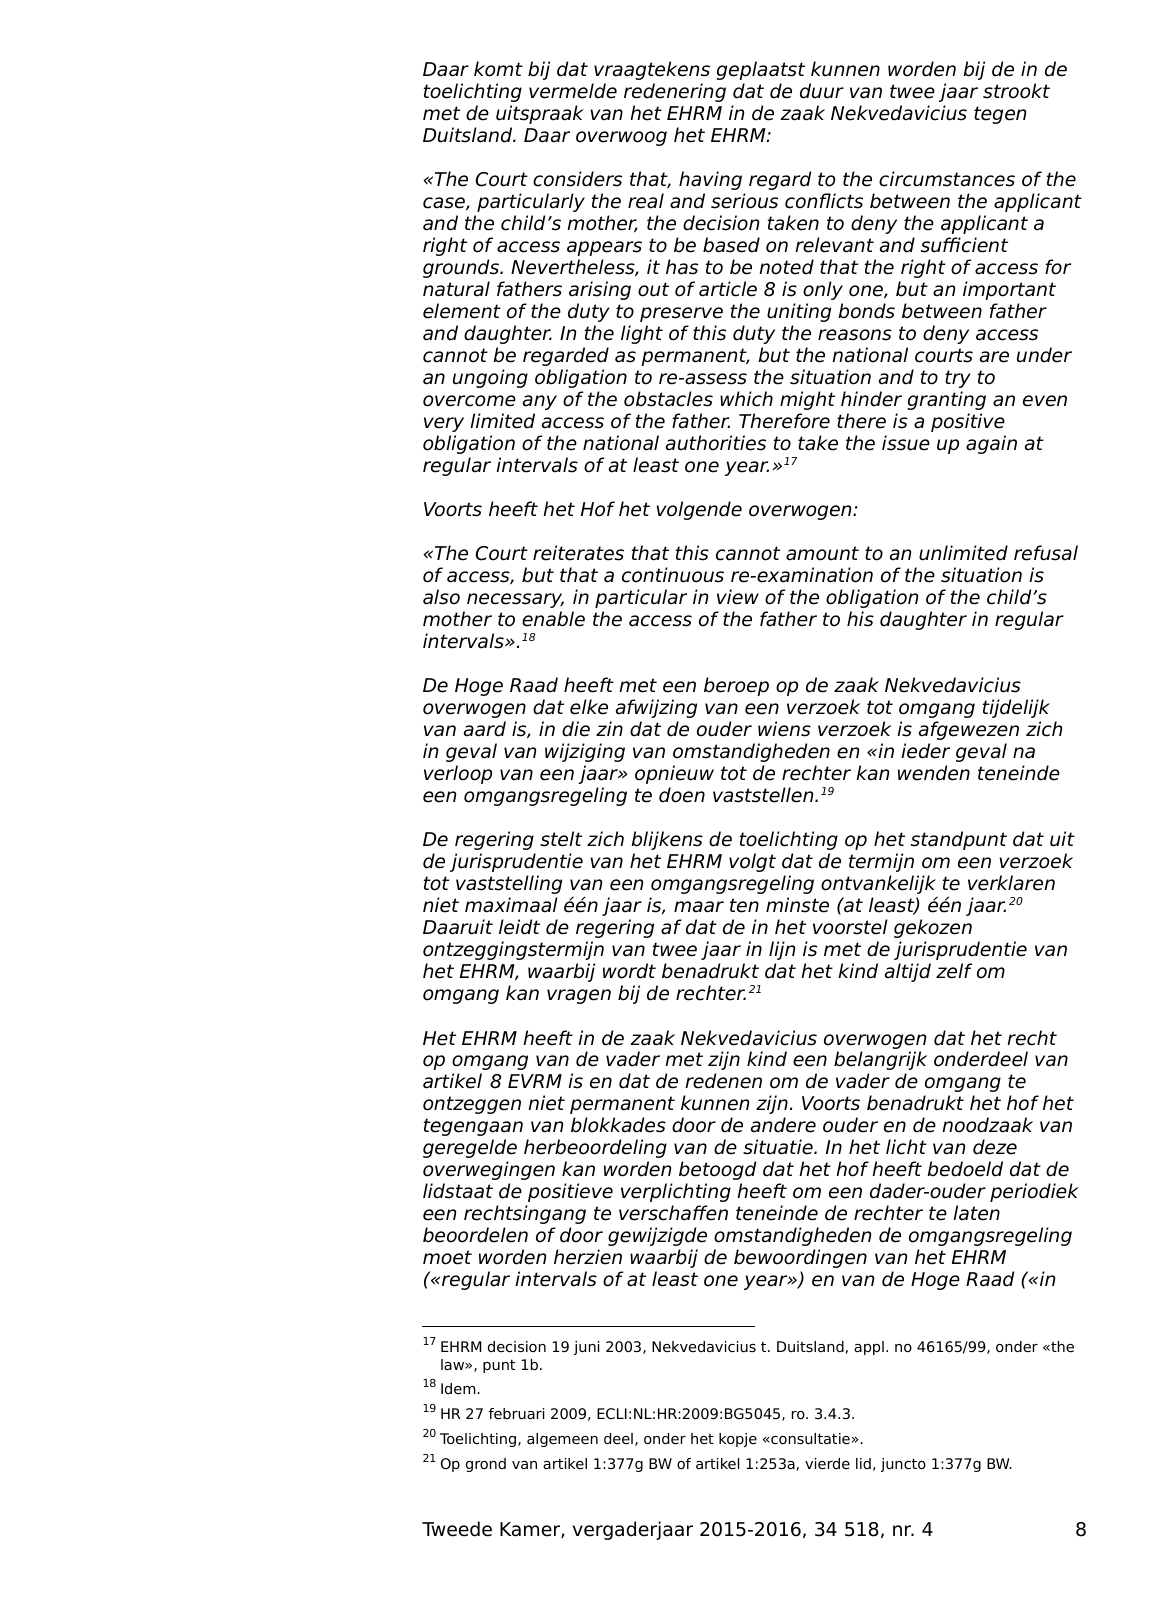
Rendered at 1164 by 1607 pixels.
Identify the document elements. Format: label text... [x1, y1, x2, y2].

text HR 27 februari 2009, ECLI:NL:HR:2009:BG5045, ro. 3.4.3. [422, 1402, 1087, 1424]
text Idem. [422, 1377, 1087, 1399]
text «The Court considers that, having regard to the circumstances of the case, particularly the real and serious conflicts between the applicant and the child’s mother, the decision taken to deny the applicant a right of access appears to be based on relevant and sufficient grounds. Nevertheless, it has to be noted that the right of access for natural fathers arising out of article 8 is only one, but an important element of the duty to preserve the uniting bonds between father and daughter. In the light of this duty the reasons to deny access cannot be regarded as permanent, but the national courts are under an ungoing obligation to re-assess the situation and to try to overcome any of the obstacles which might hinder granting an even very limited access of the father. Therefore there is a positive obligation of the national authorities to take the issue up again at regular intervals of at least one year.» [422, 169, 1087, 477]
text Het EHRM heeft in de zaak Nekvedavicius overwogen dat het recht op omgang van de vader met zijn kind een belangrijk onderdeel van artikel 8 EVRM is en dat de redenen om de vader de omgang te ontzeggen niet permanent kunnen zijn. Voorts benadrukt het hof het tegengaan van blokkades door de andere ouder en de noodzaak van geregelde herbeoordeling van de situatie. In het licht van deze overwegingen kan worden betoogd dat het hof heeft bedoeld dat de lidstaat de positieve verplichting heeft om een dader-ouder periodiek een rechtsingang te verschaffen teneinde de rechter te laten beoordelen of door gewijzigde omstandigheden de omgangsregeling moet worden herzien waarbij de bewoordingen van het EHRM («regular intervals of at least one year») en van de Hoge Raad («in [422, 1027, 1087, 1291]
text Voorts heeft het Hof het volgende overwogen: [422, 499, 1087, 521]
text Op grond van artikel 1:377g BW of artikel 1:253a, vierde lid, juncto 1:377g BW. [422, 1452, 1087, 1474]
text Toelichting, algemeen deel, onder het kopje «consultatie». [422, 1427, 1087, 1449]
text EHRM decision 19 juni 2003, Nekvedavicius t. Duitsland, appl. no 46165/99, onder «the law», punt 1b. [422, 1335, 1087, 1374]
text De Hoge Raad heeft met een beroep op de zaak Nekvedavicius overwogen dat elke afwijzing van een verzoek tot omgang tijdelijk van aard is, in die zin dat de ouder wiens verzoek is afgewezen zich in geval van wijziging van omstandigheden en «in ieder geval na verloop van een jaar» opnieuw tot de rechter kan wenden teneinde een omgangsregeling te doen vaststellen. [422, 675, 1087, 807]
text De regering stelt zich blijkens de toelichting op het standpunt dat uit de jurisprudentie van het EHRM volgt dat de termijn om een verzoek tot vaststelling van een omgangsregeling ontvankelijk te verklaren niet maximaal één jaar is, maar ten minste (at least) één jaar. Daaruit leidt de regering af dat de in het voorstel gekozen ontzeggingstermijn van twee jaar in lijn is met de jurisprudentie van het EHRM, waarbij wordt benadrukt dat het kind altijd zelf om omgang kan vragen bij de rechter. [422, 829, 1087, 1005]
text «The Court reiterates that this cannot amount to an unlimited refusal of access, but that a continuous re-examination of the situation is also necessary, in particular in view of the obligation of the child’s mother to enable the access of the father to his daughter in regular intervals». [422, 543, 1087, 653]
text Daar komt bij dat vraagtekens geplaatst kunnen worden bij de in de toelichting vermelde redenering dat de duur van twee jaar strookt met de uitspraak van het EHRM in de zaak Nekvedavicius tegen Duitsland. Daar overwoog het EHRM: [422, 59, 1087, 147]
